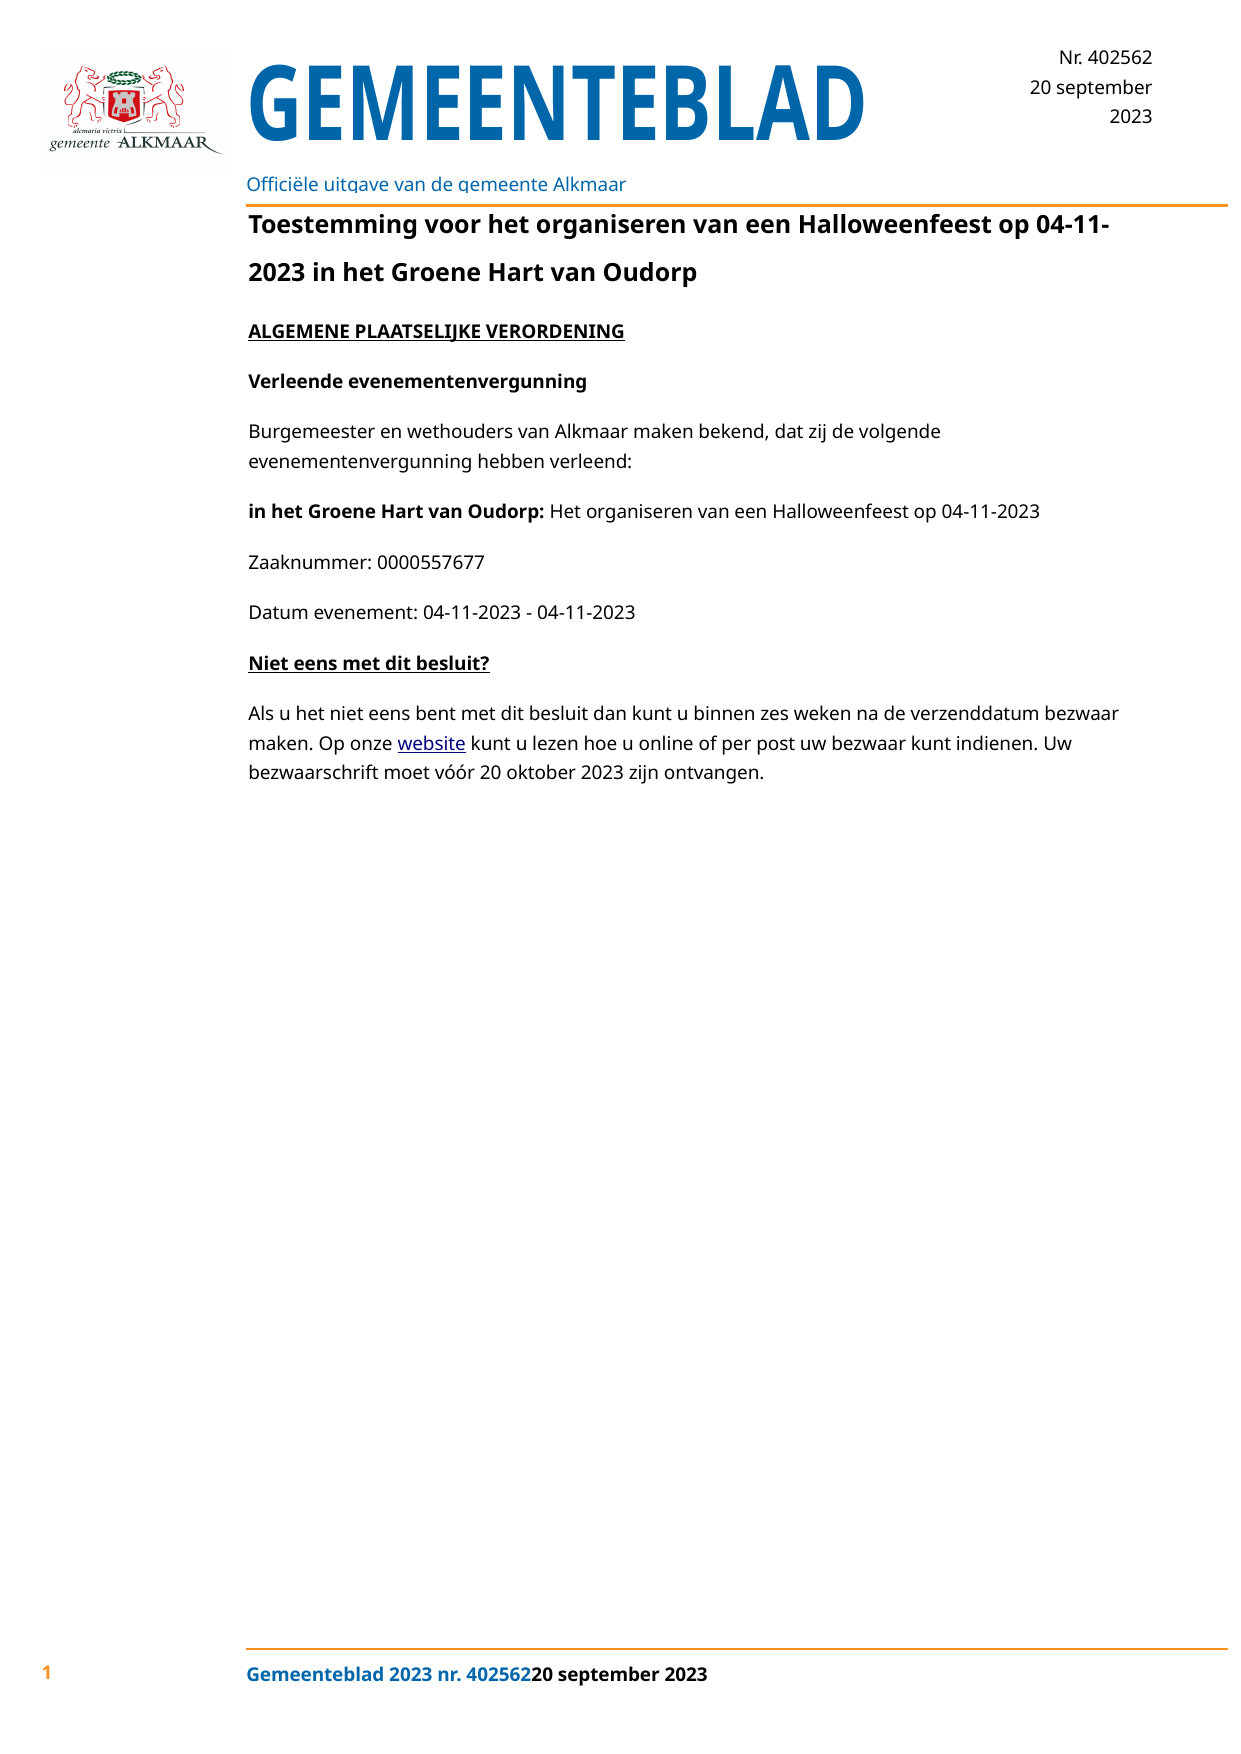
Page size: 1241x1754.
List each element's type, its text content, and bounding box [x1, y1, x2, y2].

text Datum evenement: 04-11-2023 - 04-11-2023 [248, 599, 1152, 625]
picture [41, 47, 231, 172]
text Verleende evenementenvergunning [248, 368, 1152, 394]
text Als u het niet eens bent met dit besluit dan kunt u binnen zes weken na de verzenddatum bezwaar maken. Op onze website kunt u lezen hoe u online of per post uw bezwaar kunt indienen. Uw bezwaarschrift moet vóór 20 oktober 2023 zijn ontvangen. [248, 700, 1152, 785]
text Niet eens met dit besluit? [248, 650, 1152, 676]
text Zaaknummer: 0000557677 [248, 549, 1152, 575]
text Burgemeester en wethouders van Alkmaar maken bekend, dat zij de volgende evenementenvergunning hebben verleend: [248, 419, 1152, 474]
text ALGEMENE PLAATSELIJKE VERORDENING [248, 318, 1152, 344]
text in het Groene Hart van Oudorp: Het organiseren van een Halloweenfeest op 04-11-2023 [248, 499, 1152, 524]
text Toestemming voor het organiseren van een Halloweenfeest op 04-11-2023 in het Groene Hart van Oudorp [248, 207, 1152, 288]
